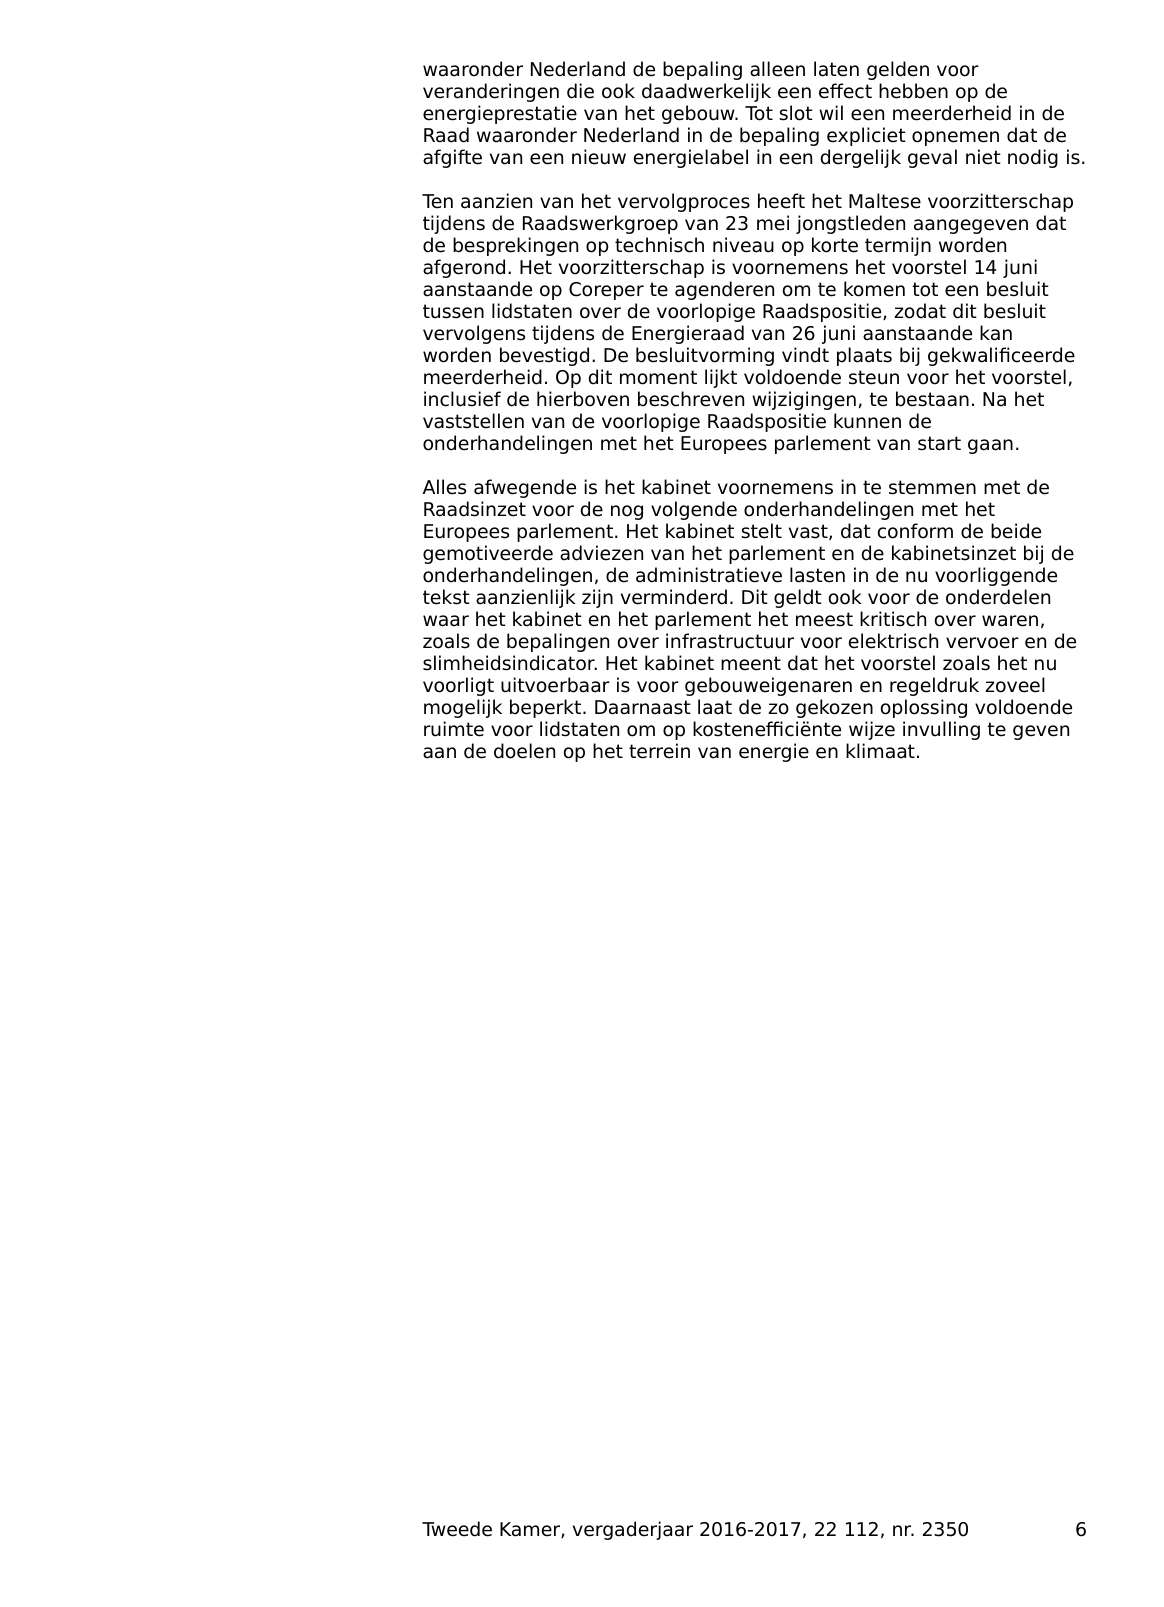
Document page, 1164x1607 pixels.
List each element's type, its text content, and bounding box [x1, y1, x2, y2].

text Alles afwegende is het kabinet voornemens in te stemmen met de Raadsinzet voor de nog volgende onderhandelingen met het Europees parlement. Het kabinet stelt vast, dat conform de beide gemotiveerde adviezen van het parlement en de kabinetsinzet bij de onderhandelingen, de administratieve lasten in de nu voorliggende tekst aanzienlijk zijn verminderd. Dit geldt ook voor de onderdelen waar het kabinet en het parlement het meest kritisch over waren, zoals de bepalingen over infrastructuur voor elektrisch vervoer en de slimheidsindicator. Het kabinet meent dat het voorstel zoals het nu voorligt uitvoerbaar is voor gebouweigenaren en regeldruk zoveel mogelijk beperkt. Daarnaast laat de zo gekozen oplossing voldoende ruimte voor lidstaten om op kostenefficiënte wijze invulling te geven aan de doelen op het terrein van energie en klimaat. [422, 477, 1087, 763]
text Ten aanzien van het vervolgproces heeft het Maltese voorzitterschap tijdens de Raadswerkgroep van 23 mei jongstleden aangegeven dat de besprekingen op technisch niveau op korte termijn worden afgerond. Het voorzitterschap is voornemens het voorstel 14 juni aanstaande op Coreper te agenderen om te komen tot een besluit tussen lidstaten over de voorlopige Raadspositie, zodat dit besluit vervolgens tijdens de Energieraad van 26 juni aanstaande kan worden bevestigd. De besluitvorming vindt plaats bij gekwalificeerde meerderheid. Op dit moment lijkt voldoende steun voor het voorstel, inclusief de hierboven beschreven wijzigingen, te bestaan. Na het vaststellen van de voorlopige Raadspositie kunnen de onderhandelingen met het Europees parlement van start gaan. [422, 191, 1087, 455]
text waaronder Nederland de bepaling alleen laten gelden voor veranderingen die ook daadwerkelijk een effect hebben op de energieprestatie van het gebouw. Tot slot wil een meerderheid in de Raad waaronder Nederland in de bepaling expliciet opnemen dat de afgifte van een nieuw energielabel in een dergelijk geval niet nodig is. [422, 59, 1087, 169]
